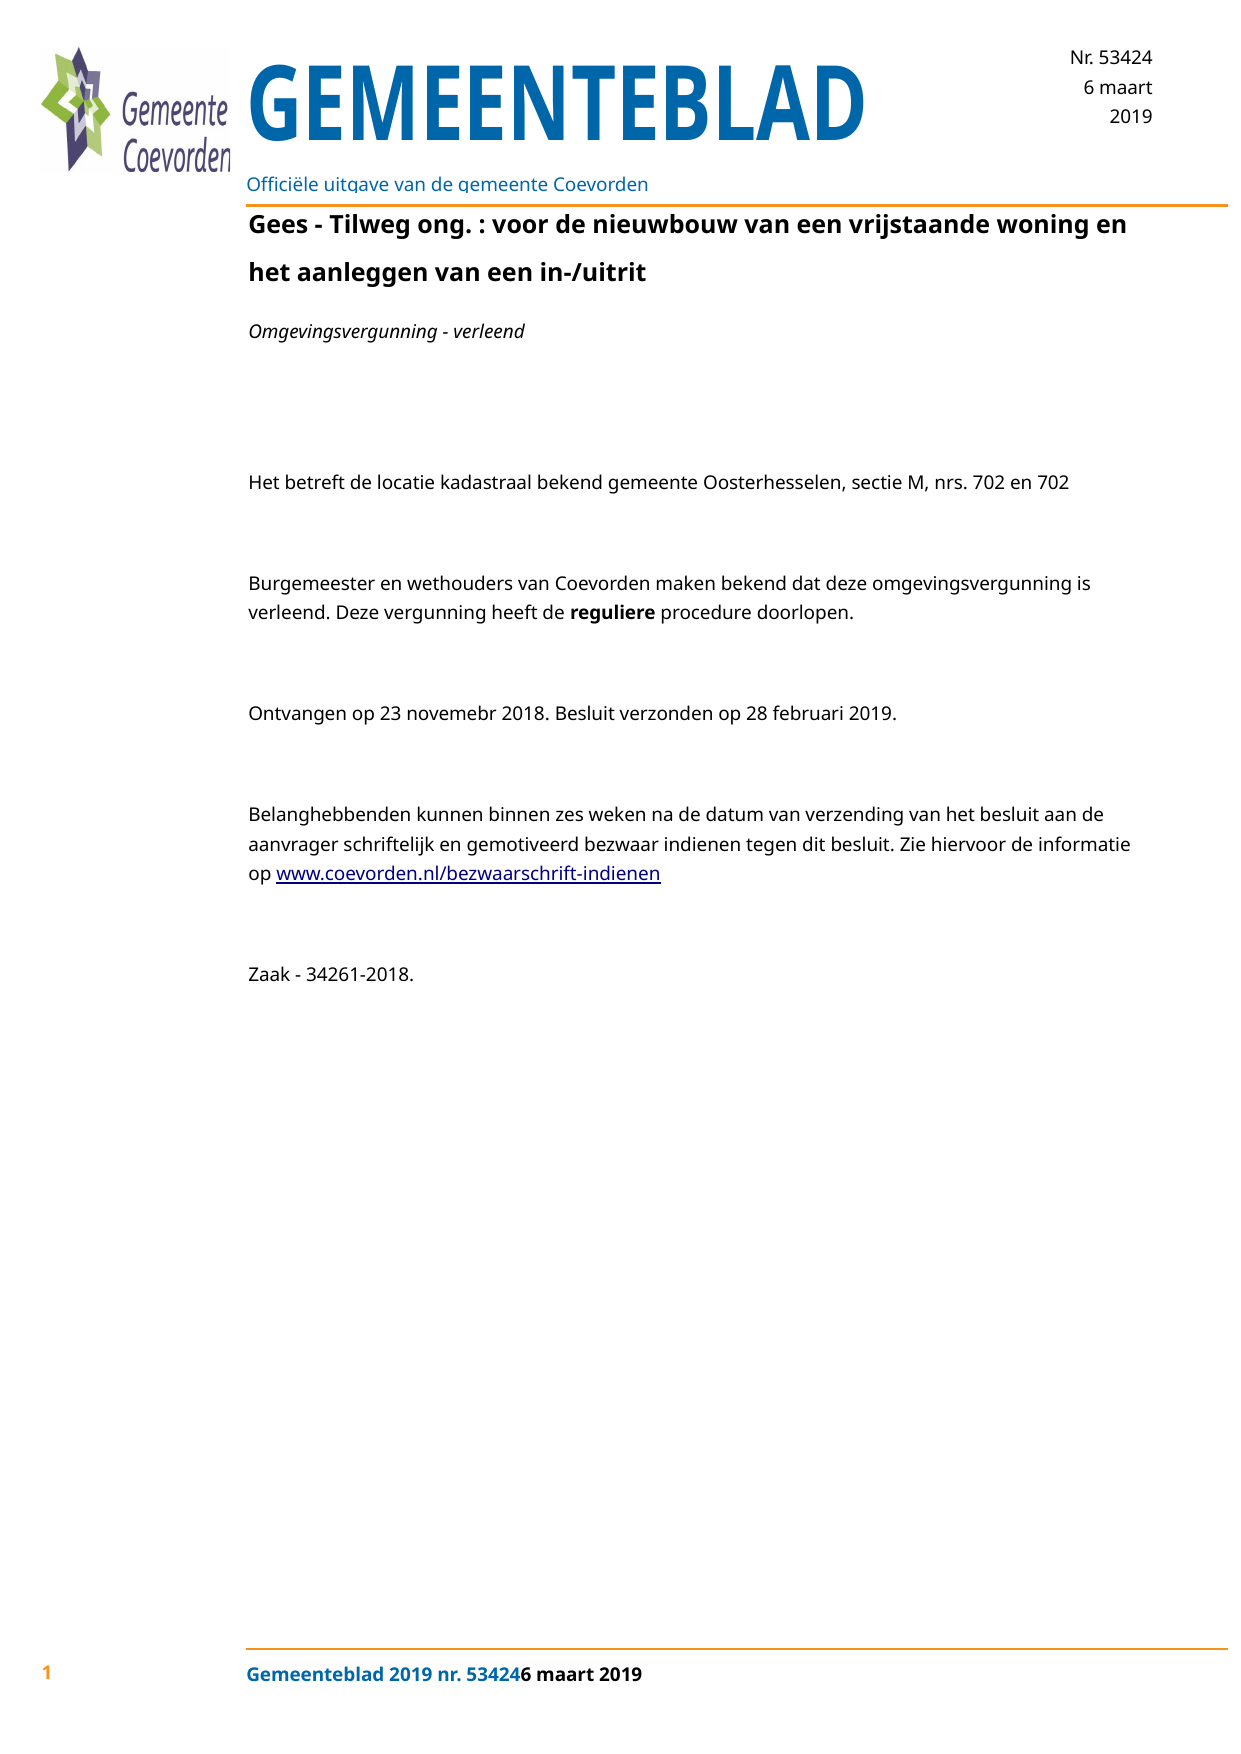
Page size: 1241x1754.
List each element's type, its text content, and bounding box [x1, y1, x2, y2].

text Burgemeester en wethouders van Coevorden maken bekend dat deze omgevingsvergunning is verleend. Deze vergunning heeft de reguliere procedure doorlopen. [248, 570, 1152, 625]
text Gees - Tilweg ong. : voor de nieuwbouw van een vrijstaande woning en het aanleggen van een in-/uitrit [248, 207, 1152, 288]
text Ontvangen op 23 novemebr 2018. Besluit verzonden op 28 februari 2019. [248, 700, 1152, 726]
picture [41, 47, 231, 172]
text Belanghebbenden kunnen binnen zes weken na de datum van verzending van het besluit aan de aanvrager schriftelijk en gemotiveerd bezwaar indienen tegen dit besluit. Zie hiervoor de informatie op www.coevorden.nl/bezwaarschrift-indienen [248, 801, 1152, 886]
text Omgevingsvergunning - verleend [248, 318, 1152, 344]
text Het betreft de locatie kadastraal bekend gemeente Oosterhesselen, sectie M, nrs. 702 en 702 [248, 469, 1152, 495]
text Zaak - 34261-2018. [248, 961, 1152, 987]
